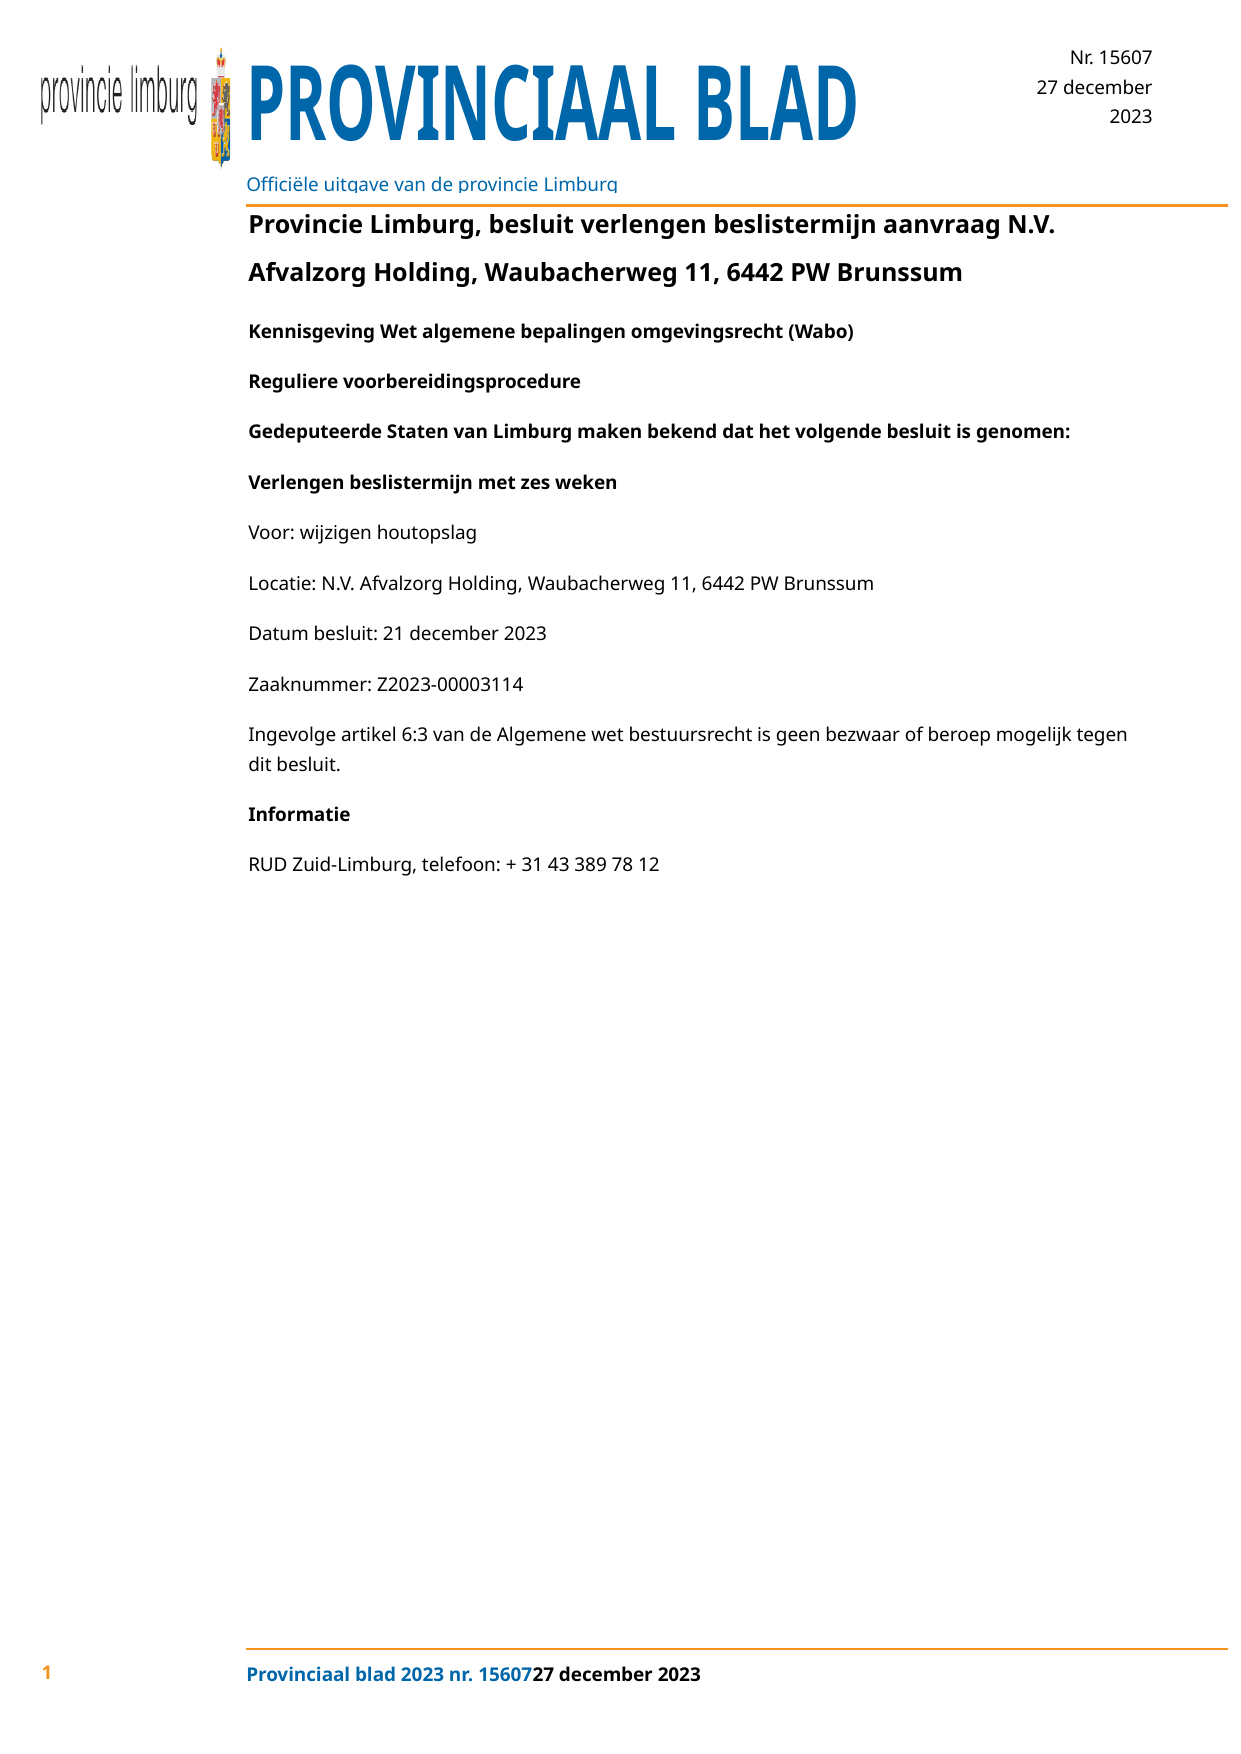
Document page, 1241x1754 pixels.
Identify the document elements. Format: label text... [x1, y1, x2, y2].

text Informatie [248, 801, 1152, 827]
text Datum besluit: 21 december 2023 [248, 620, 1152, 646]
text Zaaknummer: Z2023-00003114 [248, 671, 1152, 697]
text Locatie: N.V. Afvalzorg Holding, Waubacherweg 11, 6442 PW Brunssum [248, 570, 1152, 596]
text Voor: wijzigen houtopslag [248, 519, 1152, 545]
text Reguliere voorbereidingsprocedure [248, 368, 1152, 394]
text Verlengen beslistermijn met zes weken [248, 469, 1152, 495]
text RUD Zuid-Limburg, telefoon: + 31 43 389 78 12 [248, 852, 1152, 877]
text Ingevolge artikel 6:3 van de Algemene wet bestuursrecht is geen bezwaar of beroep mogelijk tegen dit besluit. [248, 721, 1152, 777]
text Gedeputeerde Staten van Limburg maken bekend dat het volgende besluit is genomen: [248, 419, 1152, 444]
picture [41, 47, 231, 172]
text Provincie Limburg, besluit verlengen beslistermijn aanvraag N.V. Afvalzorg Holding, Waubacherweg 11, 6442 PW Brunssum [248, 207, 1152, 288]
text Kennisgeving Wet algemene bepalingen omgevingsrecht (Wabo) [248, 318, 1152, 344]
